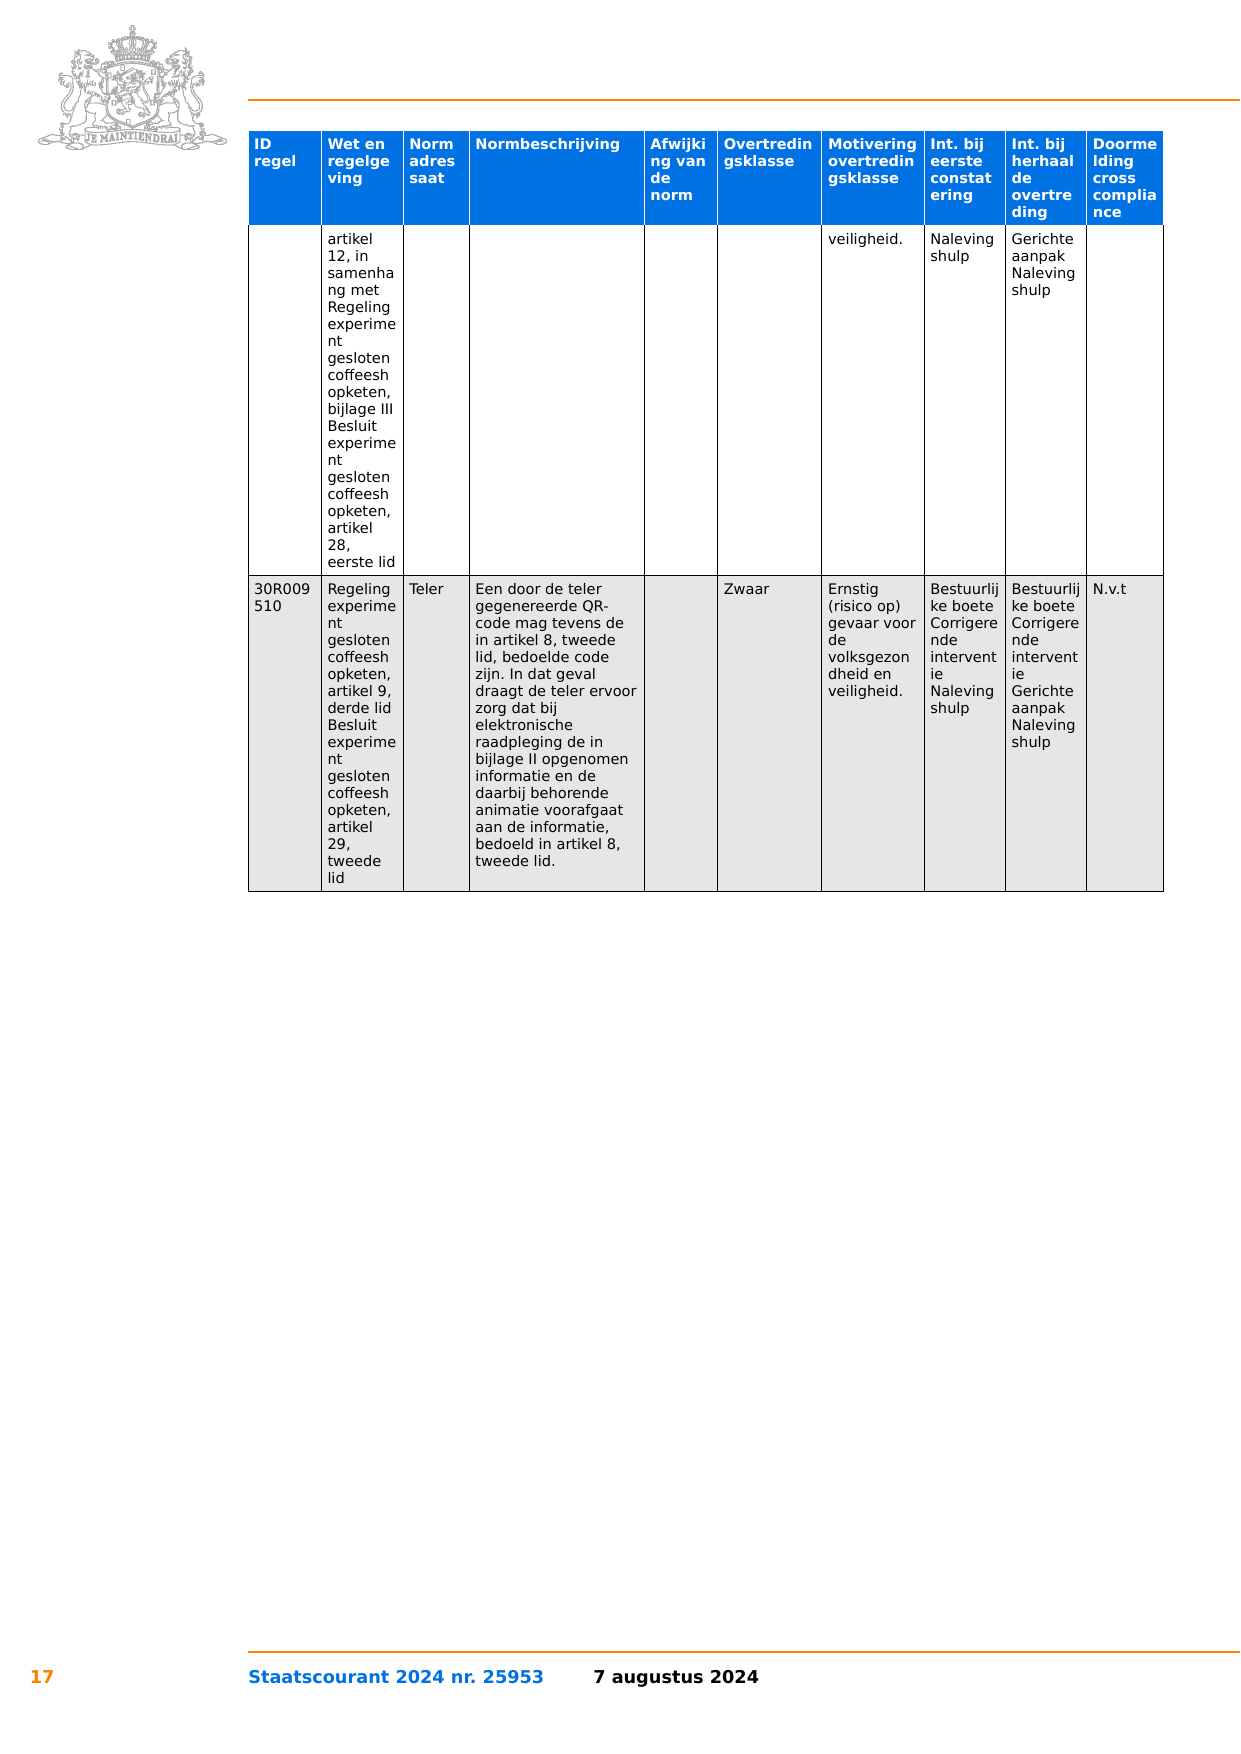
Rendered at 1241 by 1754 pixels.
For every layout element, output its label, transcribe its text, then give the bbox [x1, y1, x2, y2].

table_cell [645, 226, 717, 575]
table_header Normadressaat [404, 131, 469, 225]
table_cell veiligheid. [822, 226, 924, 575]
table_header ID regel [249, 131, 321, 225]
table_cell Teler [404, 576, 469, 891]
table_cell 30R009510 [249, 576, 321, 891]
table_header Overtredingsklasse [718, 131, 821, 225]
table_header Int. bij herhaalde overtreding [1006, 131, 1086, 225]
table_cell [645, 576, 717, 891]
table_cell [404, 226, 469, 575]
table_header Motivering overtredingsklasse [822, 131, 924, 225]
table_cell Een door de teler gegenereerde QR-code mag tevens de in artikel 8, tweede lid, bedoelde code zijn. In dat geval draagt de teler ervoor zorg dat bij elektronische raadpleging de in bijlage II opgenomen informatie en de daarbij behorende animatie voorafgaat aan de informatie, bedoeld in artikel 8, tweede lid. [470, 576, 644, 891]
table_cell Bestuurlijke boete Corrigerende interventie Nalevingshulp [925, 576, 1005, 891]
table_cell [249, 226, 321, 575]
table_header Doormelding cross compliance [1087, 131, 1163, 225]
table_cell Regeling experiment gesloten coffeeshopketen, artikel 9, derde lid Besluit experiment gesloten coffeeshopketen, artikel 29, tweede lid [322, 576, 403, 891]
table_cell [1087, 226, 1163, 575]
table_cell Zwaar [718, 576, 821, 891]
table_header Normbeschrijving [470, 131, 644, 225]
table_cell [470, 226, 644, 575]
table_cell Bestuurlijke boete Corrigerende interventie Gerichte aanpak Nalevingshulp [1006, 576, 1086, 891]
table_header Afwijking van de norm [645, 131, 717, 225]
table_header Wet en regelgeving [322, 131, 403, 225]
table_cell Gerichte aanpak Nalevingshulp [1006, 226, 1086, 575]
table_cell N.v.t [1087, 576, 1163, 891]
table_cell artikel 12, in samenhang met Regeling experiment gesloten coffeeshopketen, bijlage III Besluit experiment gesloten coffeeshopketen, artikel 28, eerste lid [322, 226, 403, 575]
table_cell Nalevingshulp [925, 226, 1005, 575]
picture [38, 25, 227, 150]
table_cell [718, 226, 821, 575]
table_header Int. bij eerste constatering [925, 131, 1005, 225]
table_cell Ernstig (risico op) gevaar voor de volksgezondheid en veiligheid. [822, 576, 924, 891]
